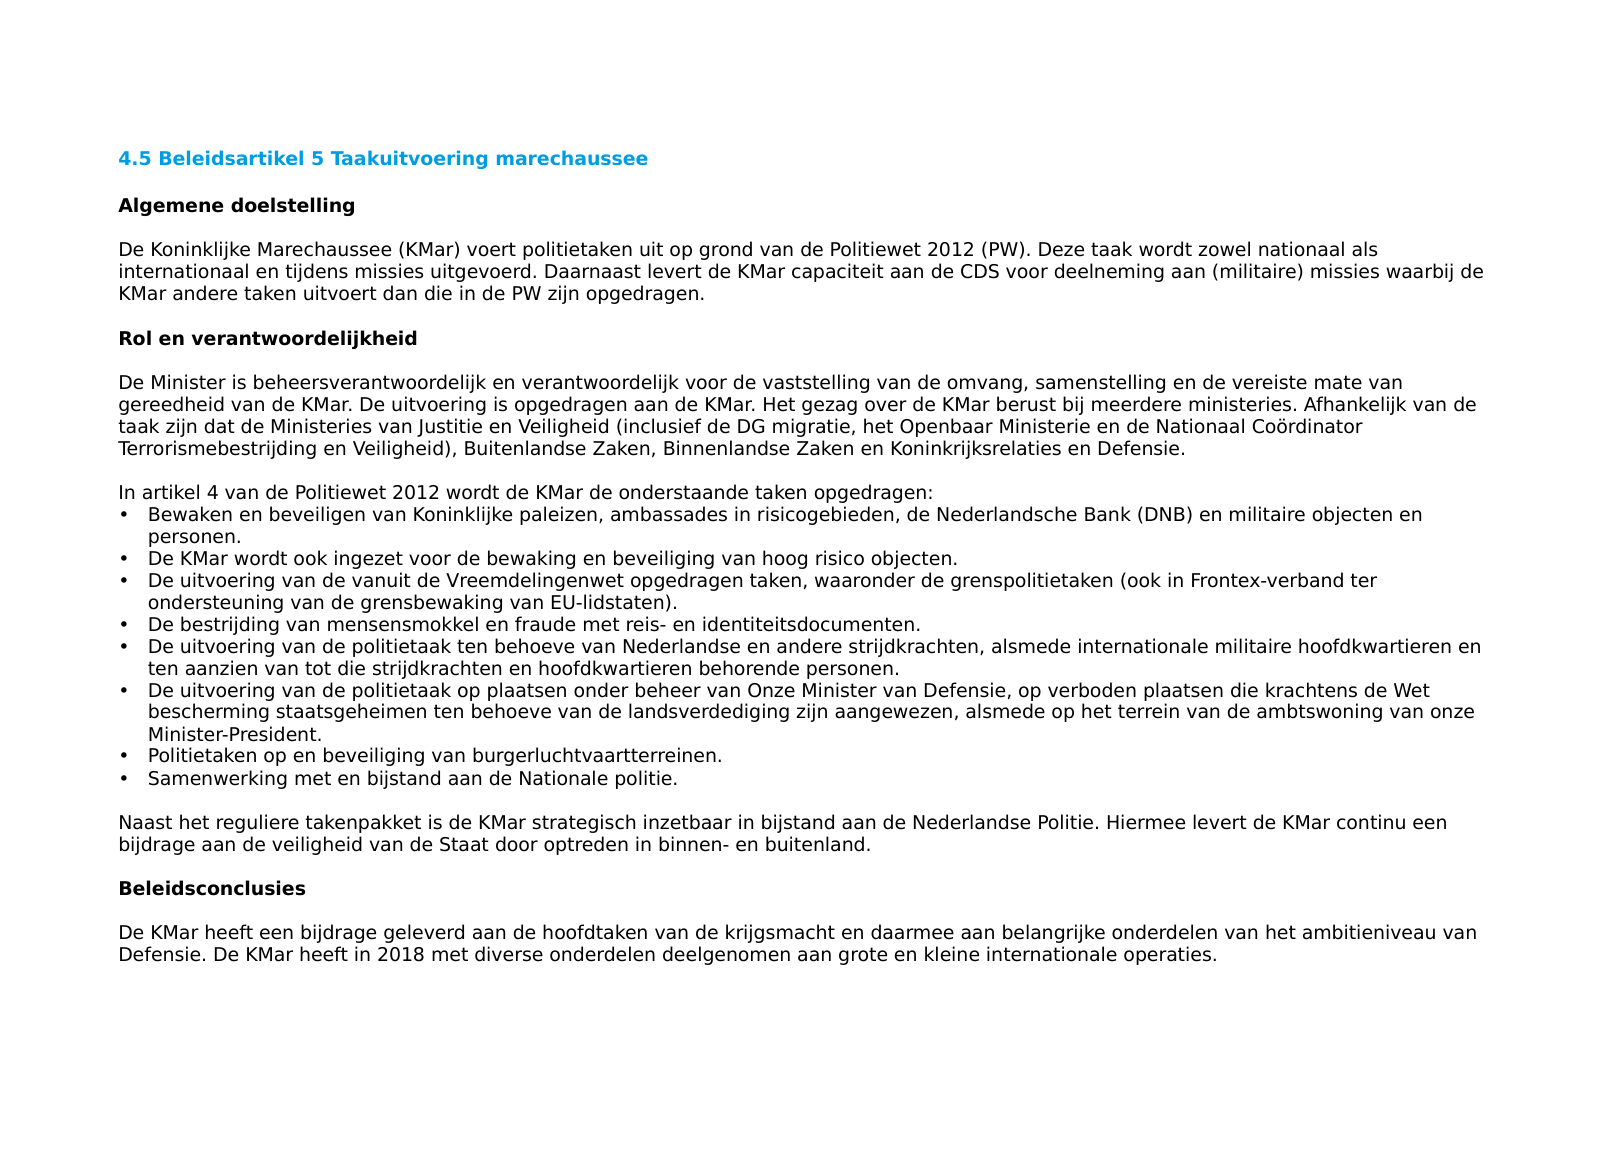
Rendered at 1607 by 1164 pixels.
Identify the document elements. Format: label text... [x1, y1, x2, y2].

text • De uitvoering van de politietaak op plaatsen onder beheer van Onze Minister van Defensie, op verboden plaatsen die krachtens de Wet bescherming staatsgeheimen ten behoeve van de landsverdediging zijn aangewezen, alsmede op het terrein van de ambtswoning van onze Minister-President. [118, 679, 1488, 745]
text Naast het reguliere takenpakket is de KMar strategisch inzetbaar in bijstand aan de Nederlandse Politie. Hiermee levert de KMar continu een bijdrage aan de veiligheid van de Staat door optreden in binnen- en buitenland. [118, 812, 1488, 856]
text • De uitvoering van de vanuit de Vreemdelingenwet opgedragen taken, waaronder de grenspolitietaken (ook in Frontex-verband ter ondersteuning van de grensbewaking van EU-lidstaten). [118, 569, 1488, 613]
text • De uitvoering van de politietaak ten behoeve van Nederlandse en andere strijdkrachten, alsmede internationale militaire hoofdkwartieren en ten aanzien van tot die strijdkrachten en hoofdkwartieren behorende personen. [118, 636, 1488, 679]
subtitle Algemene doelstelling [118, 195, 1488, 217]
text • Bewaken en beveiligen van Koninklijke paleizen, ambassades in risicogebieden, de Nederlandsche Bank (DNB) en militaire objecten en personen. [118, 504, 1488, 548]
subtitle Rol en verantwoordelijkheid [118, 327, 1488, 349]
text • De bestrijding van mensensmokkel en fraude met reis- en identiteitsdocumenten. [118, 613, 1488, 636]
text De Koninklijke Marechaussee (KMar) voert politietaken uit op grond van de Politiewet 2012 (PW). Deze taak wordt zowel nationaal als internationaal en tijdens missies uitgevoerd. Daarnaast levert de KMar capaciteit aan de CDS voor deelneming aan (militaire) missies waarbij de KMar andere taken uitvoert dan die in de PW zijn opgedragen. [118, 239, 1488, 305]
subtitle Beleidsconclusies [118, 878, 1488, 900]
subtitle 4.5 Beleidsartikel 5 Taakuitvoering marechaussee [118, 148, 1488, 170]
text • Politietaken op en beveiliging van burgerluchtvaartterreinen. [118, 745, 1488, 767]
text In artikel 4 van de Politiewet 2012 wordt de KMar de onderstaande taken opgedragen: [118, 482, 1488, 504]
text • De KMar wordt ook ingezet voor de bewaking en beveiliging van hoog risico objecten. [118, 548, 1488, 569]
text De Minister is beheersverantwoordelijk en verantwoordelijk voor de vaststelling van de omvang, samenstelling en de vereiste mate van gereedheid van de KMar. De uitvoering is opgedragen aan de KMar. Het gezag over de KMar berust bij meerdere ministeries. Afhankelijk van de taak zijn dat de Ministeries van Justitie en Veiligheid (inclusief de DG migratie, het Openbaar Ministerie en de Nationaal Coördinator Terrorismebestrijding en Veiligheid), Buitenlandse Zaken, Binnenlandse Zaken en Koninkrijksrelaties en Defensie. [118, 372, 1488, 459]
text De KMar heeft een bijdrage geleverd aan de hoofdtaken van de krijgsmacht en daarmee aan belangrijke onderdelen van het ambitieniveau van Defensie. De KMar heeft in 2018 met diverse onderdelen deelgenomen aan grote en kleine internationale operaties. [118, 922, 1488, 966]
text • Samenwerking met en bijstand aan de Nationale politie. [118, 767, 1488, 789]
